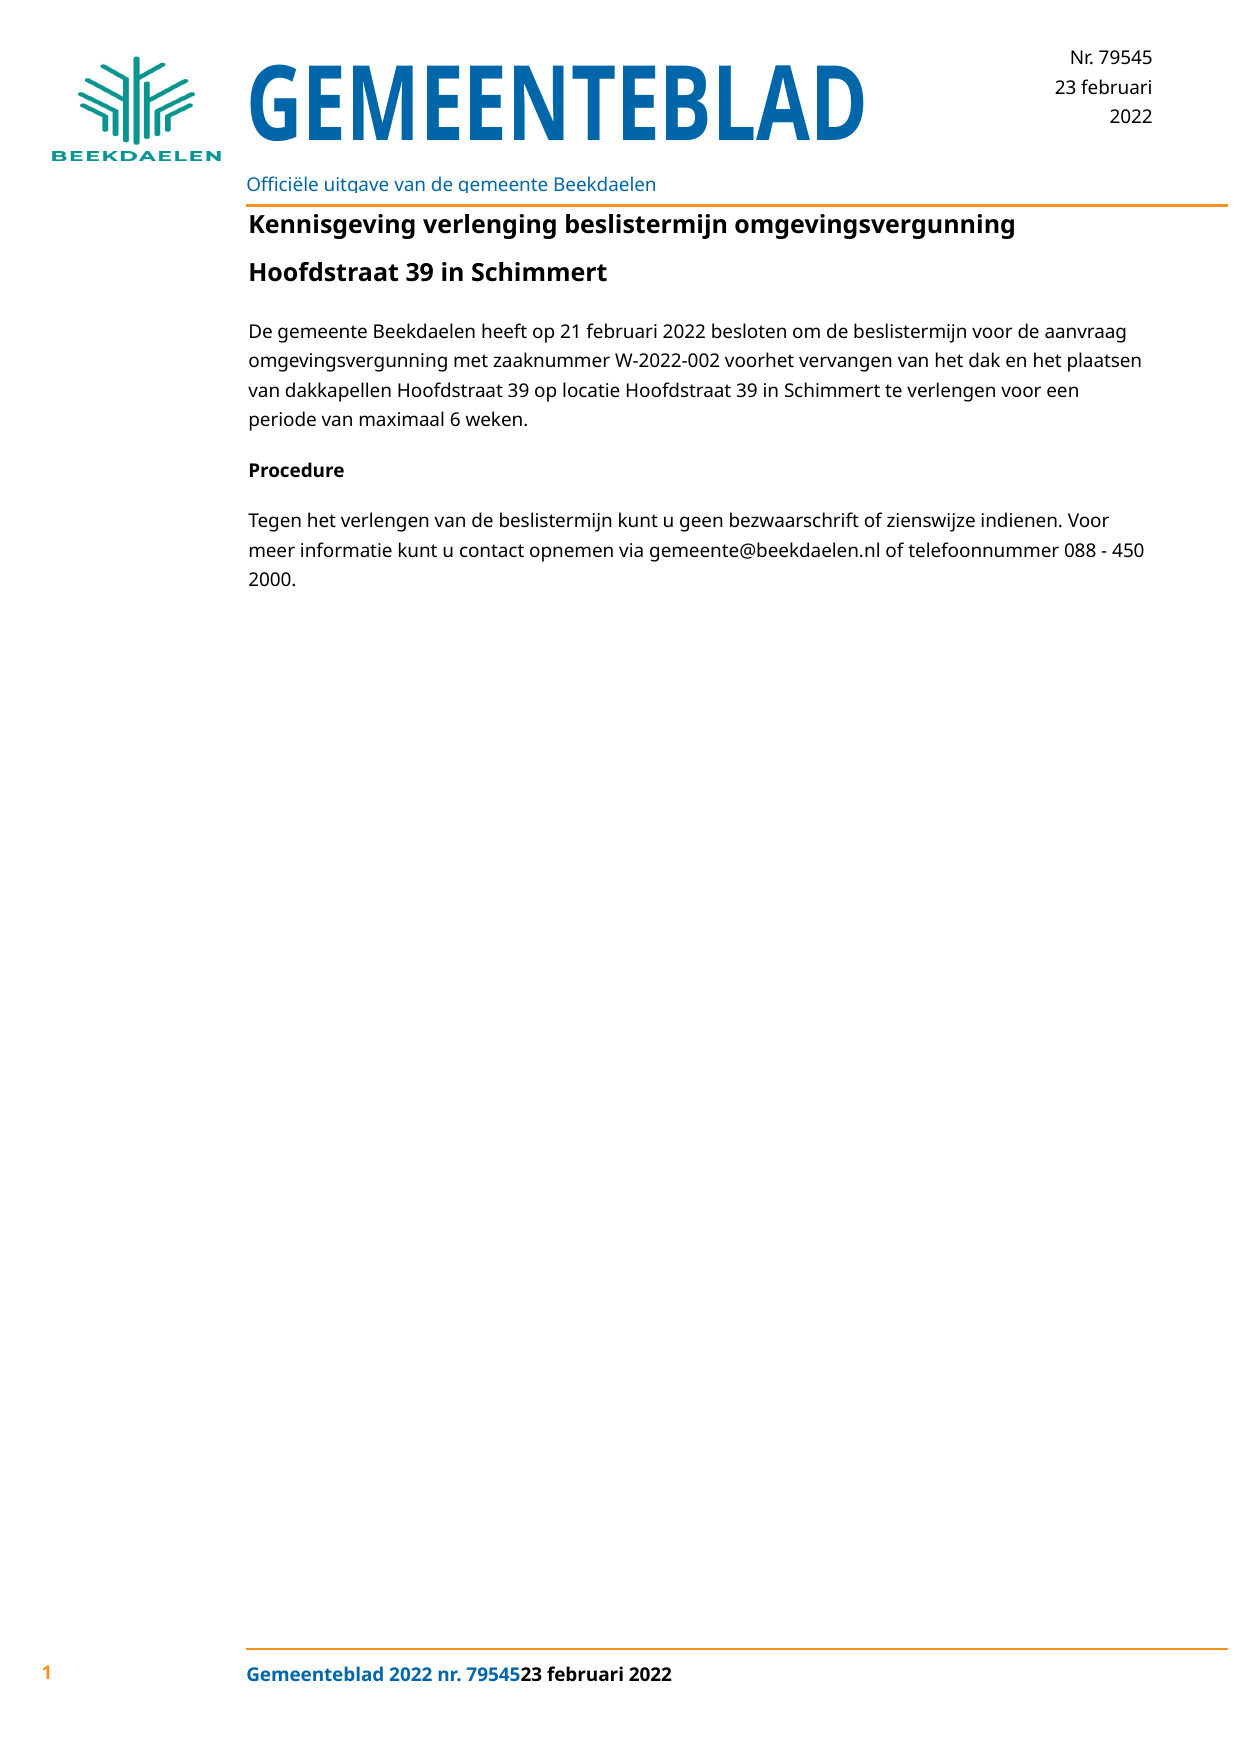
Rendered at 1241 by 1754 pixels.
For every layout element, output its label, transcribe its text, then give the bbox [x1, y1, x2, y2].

text Procedure [248, 457, 1152, 483]
text De gemeente Beekdaelen heeft op 21 februari 2022 besloten om de beslistermijn voor de aanvraag omgevingsvergunning met zaaknummer W-2022-002 voorhet vervangen van het dak en het plaatsen van dakkapellen Hoofdstraat 39 op locatie Hoofdstraat 39 in Schimmert te verlengen voor een periode van maximaal 6 weken. [248, 318, 1152, 432]
text Kennisgeving verlenging beslistermijn omgevingsvergunning Hoofdstraat 39 in Schimmert [248, 207, 1152, 288]
picture [41, 47, 231, 172]
text Tegen het verlengen van de beslistermijn kunt u geen bezwaarschrift of zienswijze indienen. Voor meer informatie kunt u contact opnemen via gemeente@beekdaelen.nl of telefoonnummer 088 - 450 2000. [248, 507, 1152, 592]
